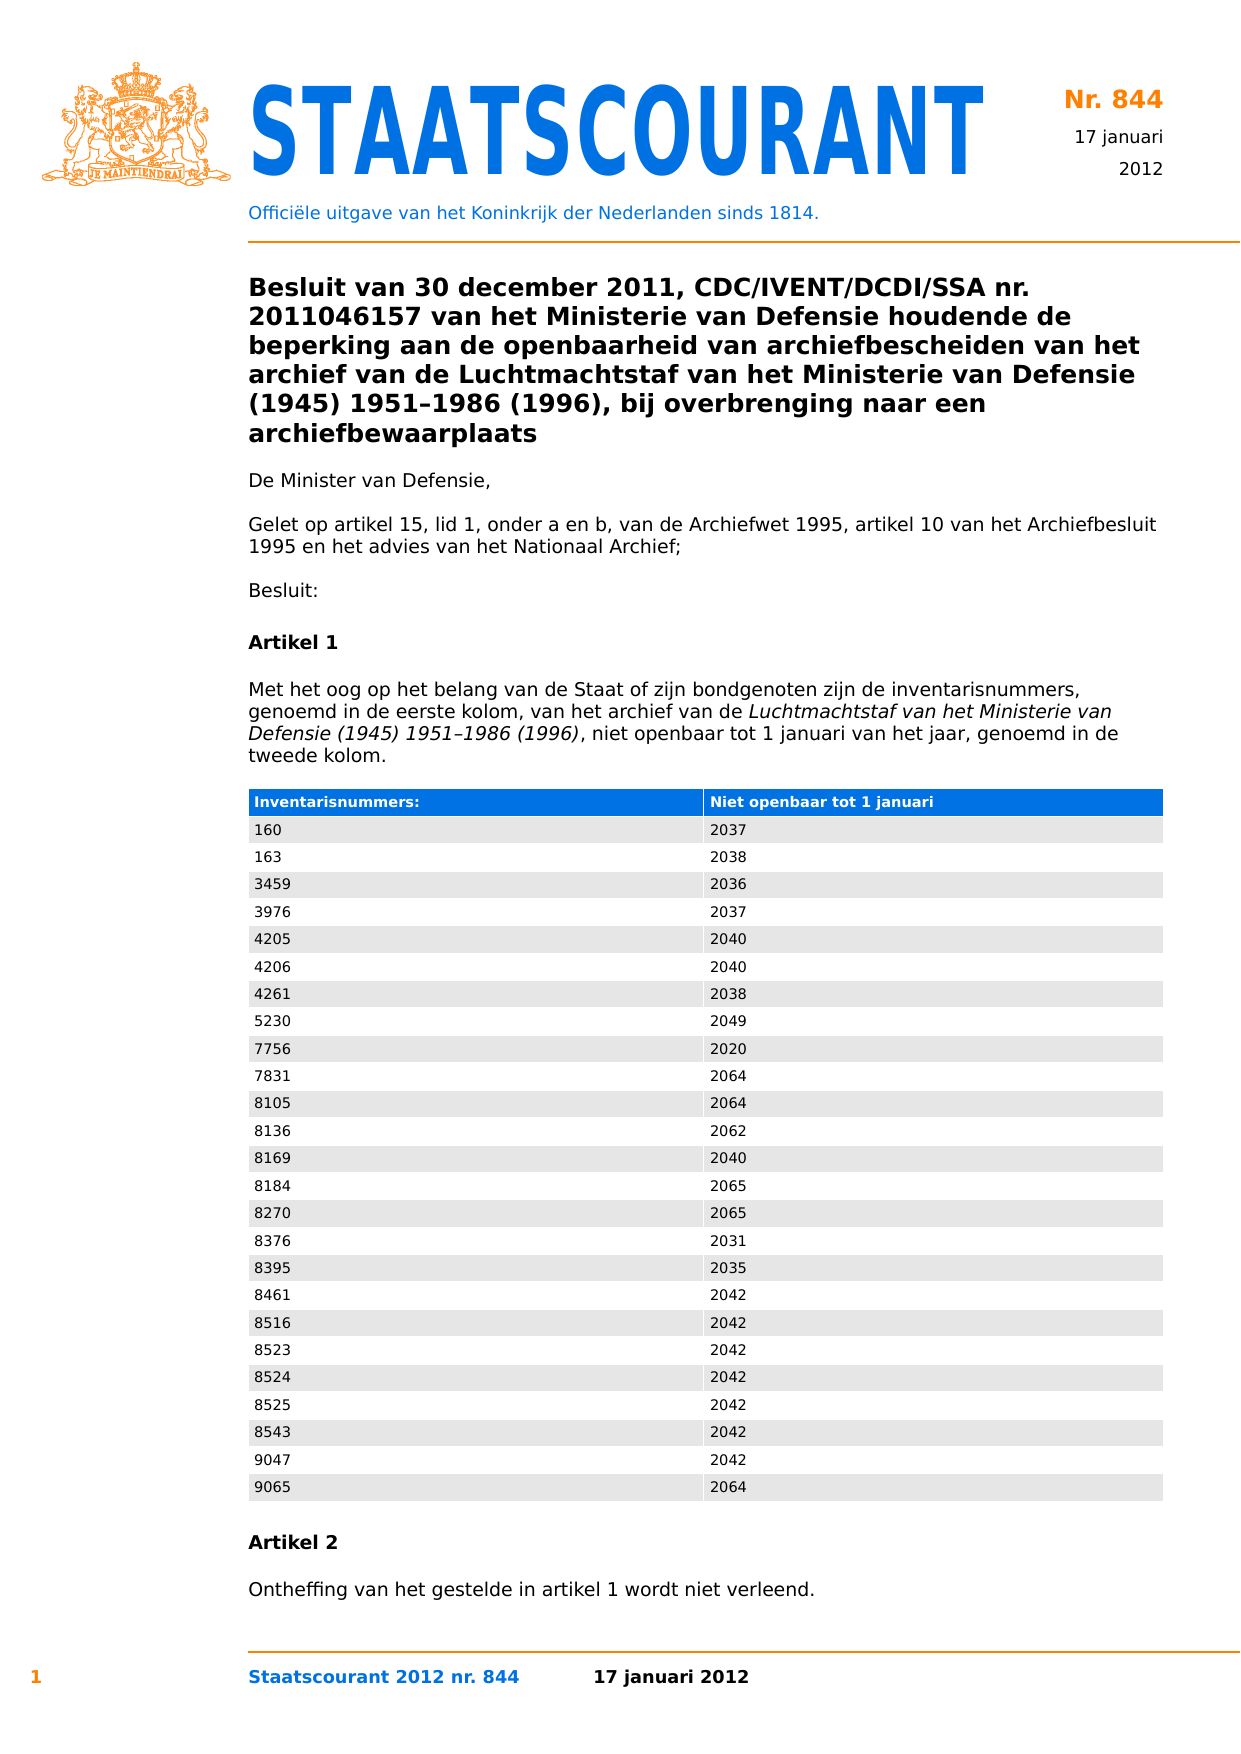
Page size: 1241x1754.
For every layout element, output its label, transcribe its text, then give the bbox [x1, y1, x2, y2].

table_cell 2064 [704, 1474, 1163, 1501]
table_cell 160 [249, 817, 703, 843]
text Gelet op artikel 15, lid 1, onder a en b, van de Archiefwet 1995, artikel 10 van het Archiefbesluit 1995 en het advies van het Nationaal Archief; [248, 514, 1163, 558]
table_cell 2042 [704, 1310, 1163, 1336]
table_cell 8270 [249, 1200, 703, 1227]
text Ontheffing van het gestelde in artikel 1 wordt niet verleend. [248, 1579, 1163, 1601]
table_cell 2012 [998, 153, 1240, 203]
subtitle Artikel 1 [248, 632, 1163, 653]
table_cell 2042 [704, 1365, 1163, 1391]
table_header [25, 62, 248, 241]
table_cell 2040 [704, 926, 1163, 953]
table_header STAATSCOURANT [248, 62, 998, 203]
table_header Nr. 844 [998, 62, 1240, 121]
picture [41, 62, 231, 186]
subtitle Artikel 2 [248, 1532, 1163, 1554]
table_cell 2042 [704, 1420, 1163, 1446]
table_cell 8184 [249, 1173, 703, 1199]
table_cell 2037 [704, 817, 1163, 843]
table_cell 2020 [704, 1036, 1163, 1062]
table_cell 4261 [249, 981, 703, 1007]
table_cell 2040 [704, 1146, 1163, 1172]
table_cell 3459 [249, 872, 703, 898]
table_cell 2042 [704, 1447, 1163, 1473]
table_header Niet openbaar tot 1 januari [704, 789, 1163, 816]
table_cell 2040 [704, 954, 1163, 980]
table_cell 2064 [704, 1063, 1163, 1090]
table_cell 2042 [704, 1392, 1163, 1418]
table_cell Officiële uitgave van het Koninkrijk der Nederlanden sinds 1814. [248, 203, 1240, 241]
table_header Inventarisnummers: [249, 789, 703, 816]
table_cell 8524 [249, 1365, 703, 1391]
table_cell 2062 [704, 1118, 1163, 1144]
table_cell 2065 [704, 1200, 1163, 1227]
subtitle Besluit van 30 december 2011, CDC/IVENT/DCDI/SSA nr. 2011046157 van het Ministerie van Defensie houdende de beperking aan de openbaarheid van archiefbescheiden van het archief van de Luchtmachtstaf van het Ministerie van Defensie (1945) 1951–1986 (1996), bij overbrenging naar een archiefbewaarplaats [248, 273, 1163, 448]
table_cell 8525 [249, 1392, 703, 1418]
table_cell 2064 [704, 1091, 1163, 1117]
table_cell 2065 [704, 1173, 1163, 1199]
table_cell 9065 [249, 1474, 703, 1501]
table_cell 8395 [249, 1255, 703, 1281]
table_cell 17 januari [998, 121, 1240, 153]
table_cell 4206 [249, 954, 703, 980]
text Besluit: [248, 579, 1163, 602]
table_cell 5230 [249, 1009, 703, 1035]
table_cell 2031 [704, 1228, 1163, 1254]
table_cell 7831 [249, 1063, 703, 1090]
table_cell 2038 [704, 844, 1163, 871]
text De Minister van Defensie, [248, 470, 1163, 492]
table_cell 2042 [704, 1283, 1163, 1309]
table_cell 8169 [249, 1146, 703, 1172]
table_cell 8543 [249, 1420, 703, 1446]
table_cell 8376 [249, 1228, 703, 1254]
table_cell 8523 [249, 1337, 703, 1364]
table_cell 8461 [249, 1283, 703, 1309]
table_cell 8105 [249, 1091, 703, 1117]
table_cell 2042 [704, 1337, 1163, 1364]
table_cell 9047 [249, 1447, 703, 1473]
table_cell 3976 [249, 899, 703, 925]
table_cell 2036 [704, 872, 1163, 898]
table_cell 2038 [704, 981, 1163, 1007]
table_cell 8516 [249, 1310, 703, 1336]
text Met het oog op het belang van de Staat of zijn bondgenoten zijn de inventarisnummers, genoemd in de eerste kolom, van het archief van de Luchtmachtstaf van het Ministerie van Defensie (1945) 1951–1986 (1996), niet openbaar tot 1 januari van het jaar, genoemd in de tweede kolom. [248, 678, 1163, 766]
table_cell 2049 [704, 1009, 1163, 1035]
table_cell 2035 [704, 1255, 1163, 1281]
table_cell 4205 [249, 926, 703, 953]
table_cell 7756 [249, 1036, 703, 1062]
table_cell 8136 [249, 1118, 703, 1144]
table_cell 2037 [704, 899, 1163, 925]
table_cell 163 [249, 844, 703, 871]
